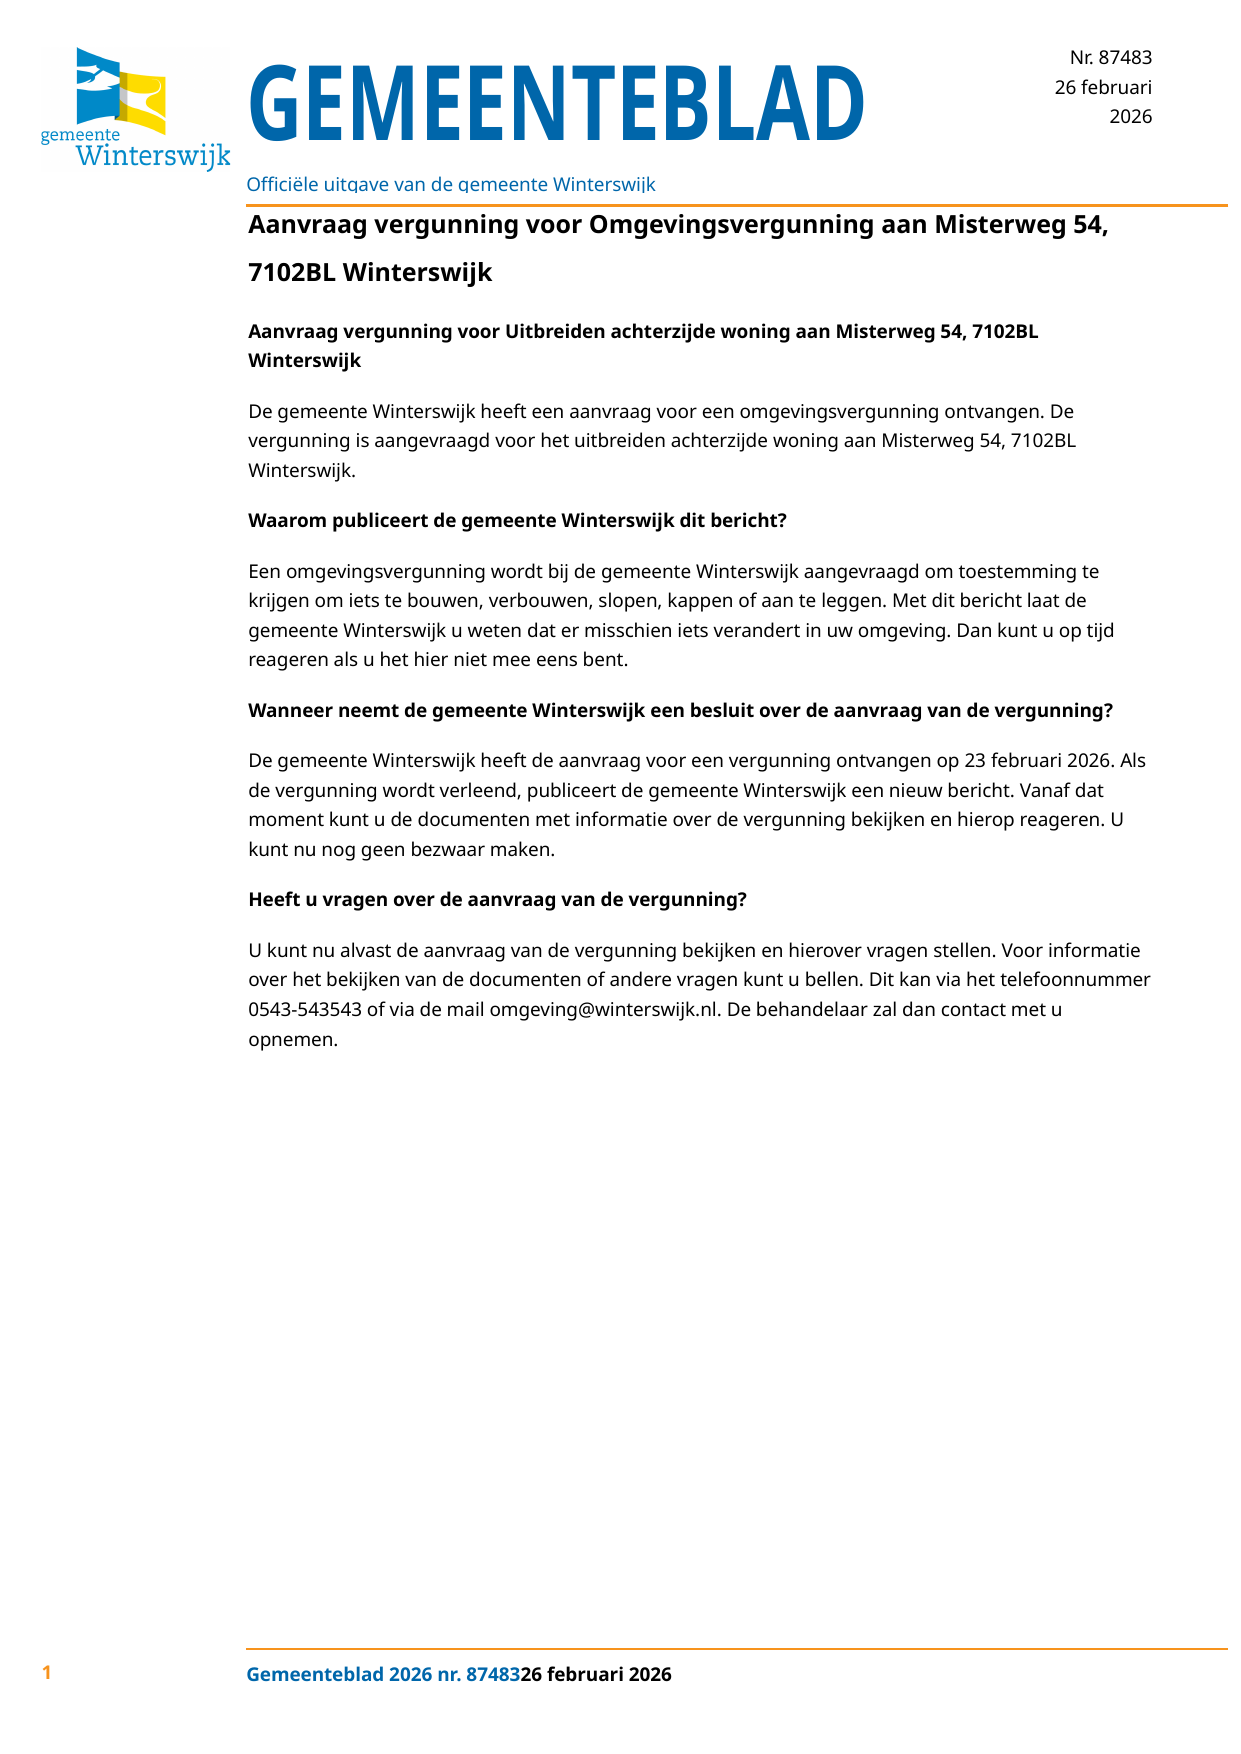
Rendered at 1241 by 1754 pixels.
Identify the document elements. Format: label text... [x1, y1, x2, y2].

text Aanvraag vergunning voor Uitbreiden achterzijde woning aan Misterweg 54, 7102BL Winterswijk [248, 318, 1152, 373]
text U kunt nu alvast de aanvraag van de vergunning bekijken en hierover vragen stellen. Voor informatie over het bekijken van de documenten of andere vragen kunt u bellen. Dit kan via het telefoonnummer 0543-543543 of via de mail omgeving@winterswijk.nl. De behandelaar zal dan contact met u opnemen. [248, 937, 1152, 1052]
text Aanvraag vergunning voor Omgevingsvergunning aan Misterweg 54, 7102BL Winterswijk [248, 207, 1152, 288]
text De gemeente Winterswijk heeft de aanvraag voor een vergunning ontvangen op 23 februari 2026. Als de vergunning wordt verleend, publiceert de gemeente Winterswijk een nieuw bericht. Vanaf dat moment kunt u de documenten met informatie over de vergunning bekijken en hierop reageren. U kunt nu nog geen bezwaar maken. [248, 747, 1152, 862]
picture [225, 153, 231, 162]
text Waarom publiceert de gemeente Winterswijk dit bericht? [248, 507, 1152, 533]
text Wanneer neemt de gemeente Winterswijk een besluit over de aanvraag van de vergunning? [248, 697, 1152, 723]
text Heeft u vragen over de aanvraag van de vergunning? [248, 887, 1152, 912]
text Een omgevingsvergunning wordt bij de gemeente Winterswijk aangevraagd om toestemming te krijgen om iets te bouwen, verbouwen, slopen, kappen of aan te leggen. Met dit bericht laat de gemeente Winterswijk u weten dat er misschien iets verandert in uw omgeving. Dan kunt u op tijd reageren als u het hier niet mee eens bent. [248, 558, 1152, 672]
picture [41, 47, 231, 172]
text De gemeente Winterswijk heeft een aanvraag voor een omgevingsvergunning ontvangen. De vergunning is aangevraagd voor het uitbreiden achterzijde woning aan Misterweg 54, 7102BL Winterswijk. [248, 398, 1152, 483]
